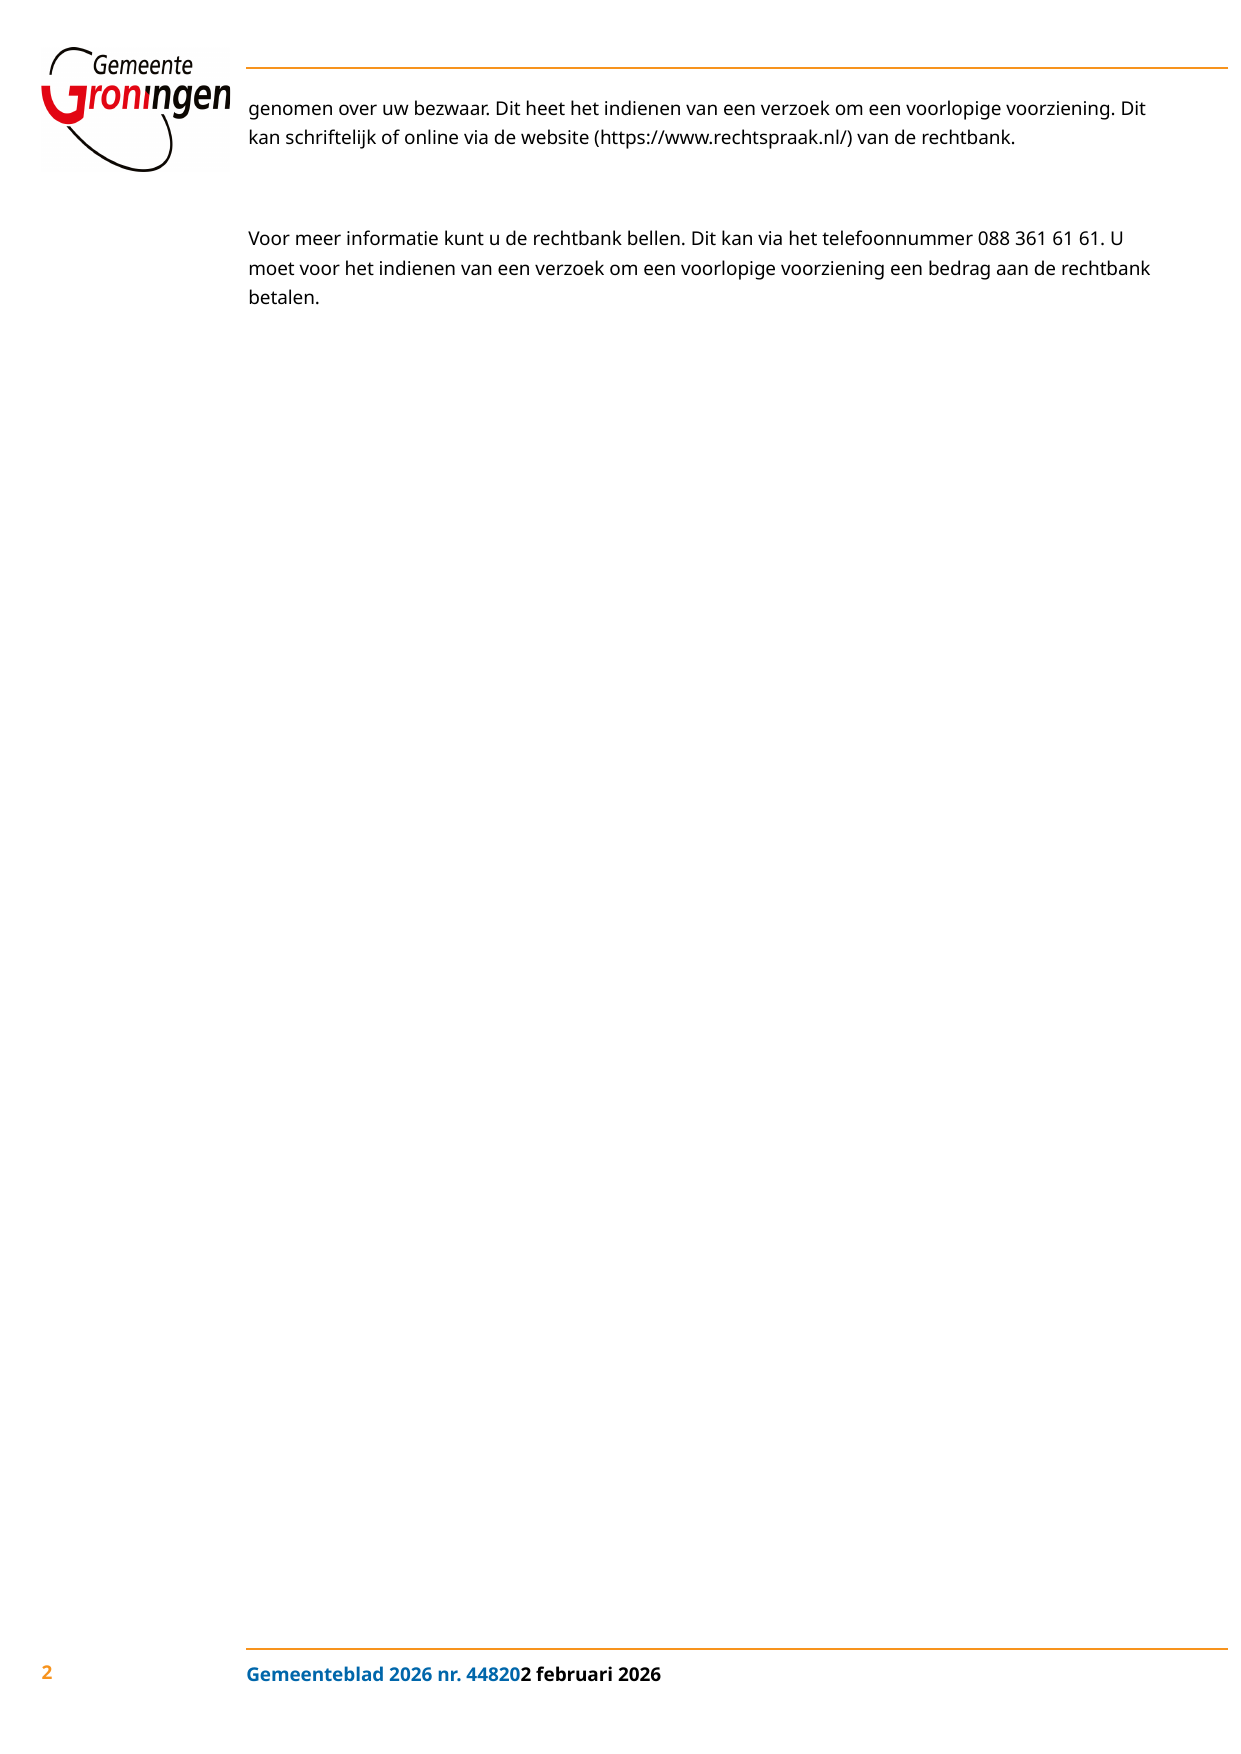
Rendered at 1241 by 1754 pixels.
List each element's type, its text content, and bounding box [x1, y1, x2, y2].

text Voor meer informatie kunt u de rechtbank bellen. Dit kan via het telefoonnummer 088 361 61 61. U moet voor het indienen van een verzoek om een voorlopige voorziening een bedrag aan de rechtbank betalen. [248, 225, 1152, 310]
text genomen over uw bezwaar. Dit heet het indienen van een verzoek om een voorlopige voorziening. Dit kan schriftelijk of online via de website (https://www.rechtspraak.nl/) van de rechtbank. [248, 95, 1152, 150]
picture [41, 47, 231, 172]
